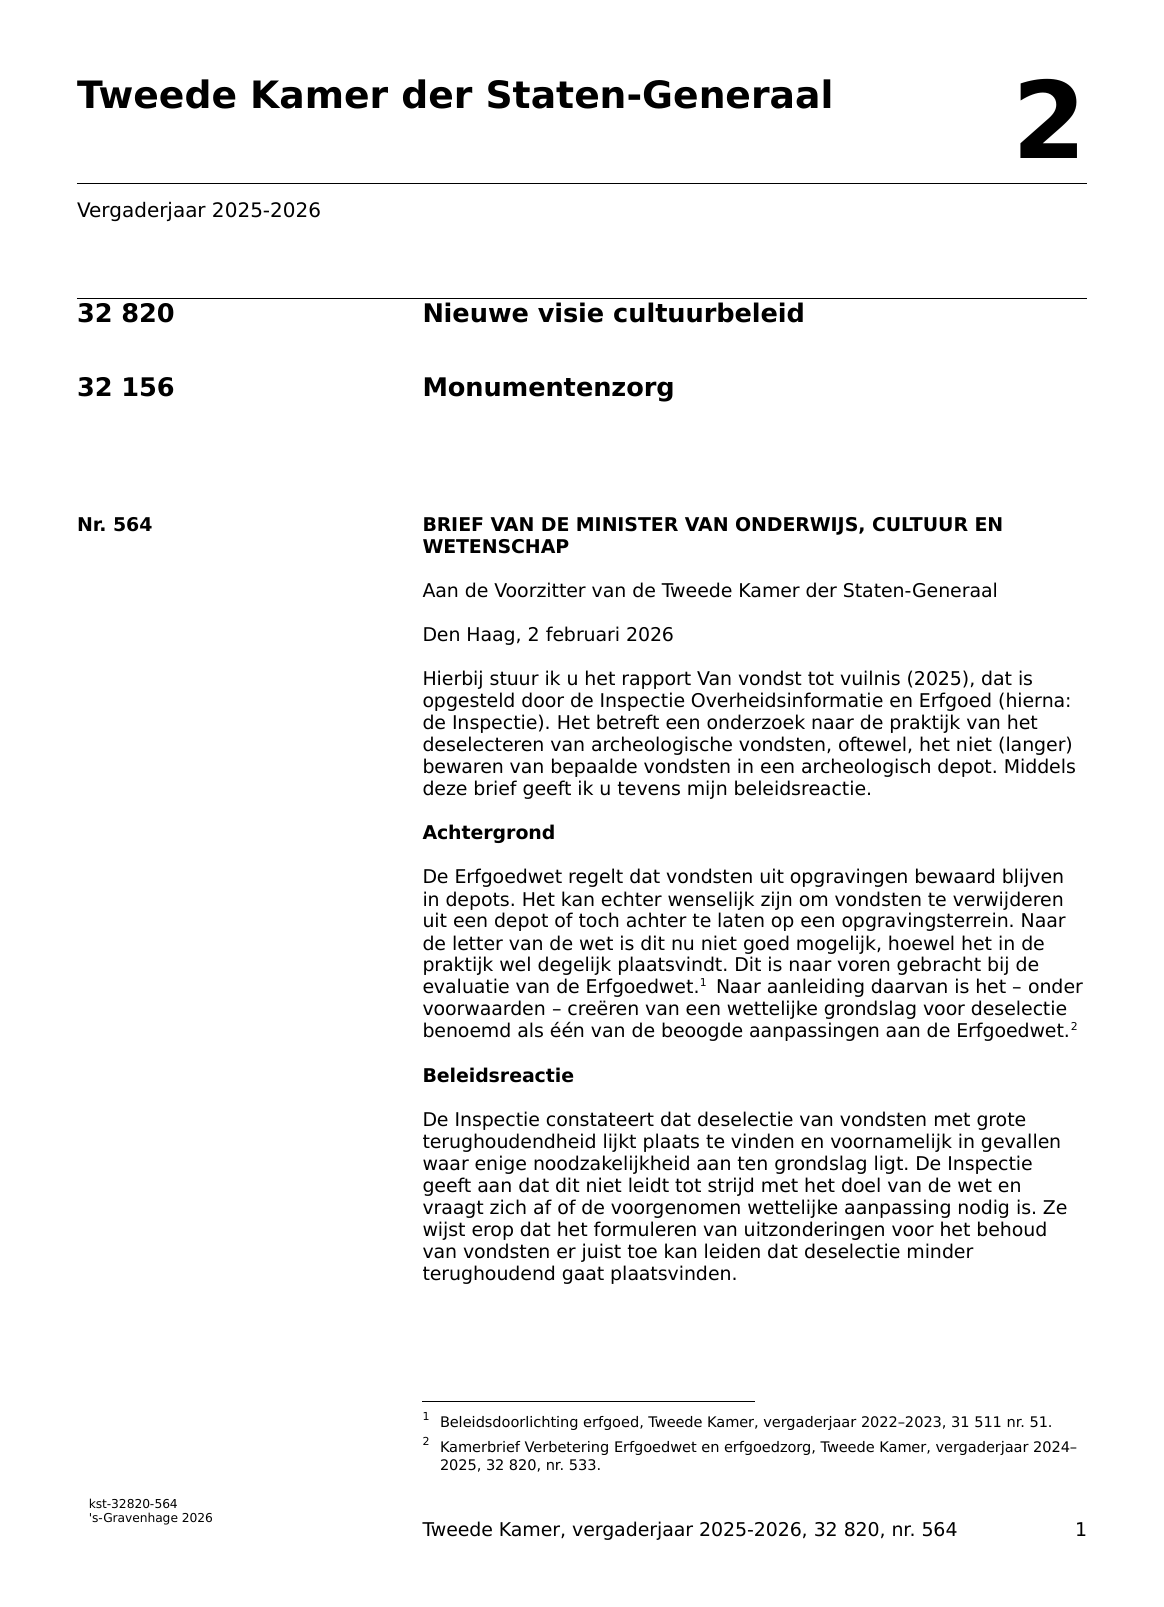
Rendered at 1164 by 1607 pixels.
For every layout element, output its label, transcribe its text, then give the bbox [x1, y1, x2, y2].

table_cell Vergaderjaar 2025-2026 [77, 184, 1087, 298]
text Kamerbrief Verbetering Erfgoedwet en erfgoedzorg, Tweede Kamer, vergaderjaar 2024–2025, 32 820, nr. 533. [422, 1435, 1087, 1474]
text 's-Gravenhage 2026 [88, 1511, 323, 1525]
subtitle Achtergrond [422, 822, 1087, 844]
text De Erfgoedwet regelt dat vondsten uit opgravingen bewaard blijven in depots. Het kan echter wenselijk zijn om vondsten te verwijderen uit een depot of toch achter te laten op een opgravingsterrein. Naar de letter van de wet is dit nu niet goed mogelijk, hoewel het in de praktijk wel degelijk plaatsvindt. Dit is naar voren gebracht bij de evaluatie van de Erfgoedwet. Naar aanleiding daarvan is het – onder voorwaarden – creëren van een wettelijke grondslag voor deselectie benoemd als één van de beoogde aanpassingen aan de Erfgoedwet. [422, 866, 1087, 1042]
text Aan de Voorzitter van de Tweede Kamer der Staten-Generaal [422, 580, 1087, 602]
text Beleidsdoorlichting erfgoed, Tweede Kamer, vergaderjaar 2022–2023, 31 511 nr. 51. [422, 1410, 1087, 1432]
text De Inspectie constateert dat deselectie van vondsten met grote terughoudendheid lijkt plaats te vinden en voornamelijk in gevallen waar enige noodzakelijkheid aan ten grondslag ligt. De Inspectie geeft aan dat dit niet leidt tot strijd met het doel van de wet en vraagt zich af of de voorgenomen wettelijke aanpassing nodig is. Ze wijst erop dat het formuleren van uitzonderingen voor het behoud van vondsten er juist toe kan leiden dat deselectie minder terughoudend gaat plaatsvinden. [422, 1109, 1087, 1284]
table_header Tweede Kamer der Staten-Generaal [77, 59, 886, 183]
text Hierbij stuur ik u het rapport Van vondst tot vuilnis (2025), dat is opgesteld door de Inspectie Overheidsinformatie en Erfgoed (hierna: de Inspectie). Het betreft een onderzoek naar de praktijk van het deselecteren van archeologische vondsten, oftewel, het niet (langer) bewaren van bepaalde vondsten in een archeologisch depot. Middels deze brief geeft ik u tevens mijn beleidsreactie. [422, 668, 1087, 800]
subtitle 32 820 Nieuwe visie cultuurbeleid [77, 299, 1087, 329]
subtitle 32 156 Monumentenzorg [77, 373, 1087, 403]
table_header 2 [886, 59, 1087, 183]
subtitle Beleidsreactie [422, 1064, 1087, 1086]
subtitle Nr. 564 BRIEF VAN DE MINISTER VAN ONDERWIJS, CULTUUR EN WETENSCHAP [77, 514, 1087, 558]
text kst-32820-564 [88, 1497, 323, 1511]
text Den Haag, 2 februari 2026 [422, 624, 1087, 646]
